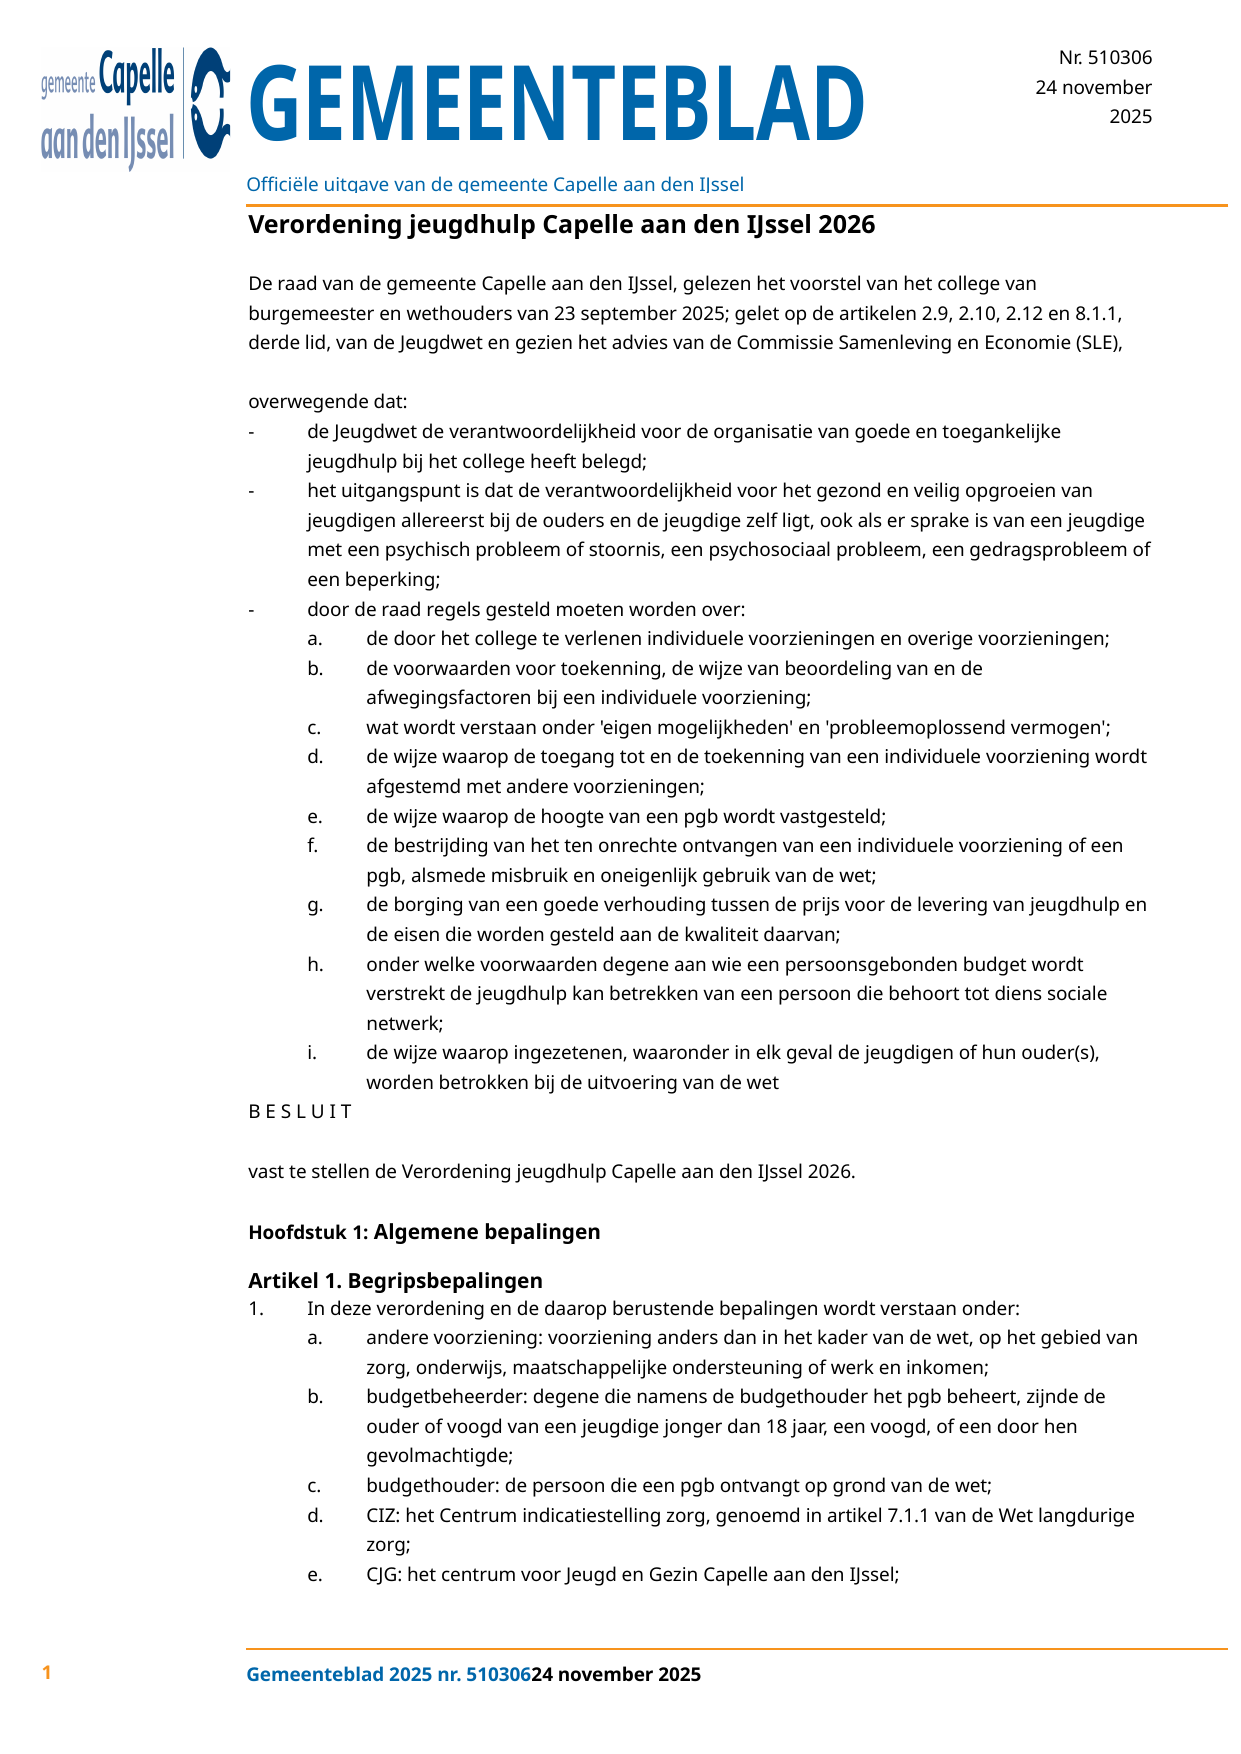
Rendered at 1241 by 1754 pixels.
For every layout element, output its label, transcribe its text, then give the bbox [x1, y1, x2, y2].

text Hoofdstuk 1: Algemene bepalingen [248, 1217, 1152, 1245]
list budgetbeheerder: degene die namens de budgethouder het pgb beheert, zijnde de ouder of voogd van een jeugdige jonger dan 18 jaar, een voogd, of een door hen gevolmachtigde; [307, 1383, 1152, 1468]
text Artikel 1. Begripsbepalingen [248, 1266, 1152, 1295]
list CIZ: het Centrum indicatiestelling zorg, genoemd in artikel 7.1.1 van de Wet langdurige zorg; [307, 1502, 1152, 1557]
list de voorwaarden voor toekenning, de wijze van beoordeling van en de afwegingsfactoren bij een individuele voorziening; [307, 655, 1152, 710]
text De raad van de gemeente Capelle aan den IJssel, gelezen het voorstel van het college van burgemeester en wethouders van 23 september 2025; gelet op de artikelen 2.9, 2.10, 2.12 en 8.1.1, derde lid, van de Jeugdwet en gezien het advies van de Commissie Samenleving en Economie (SLE), [248, 270, 1152, 355]
list de bestrijding van het ten onrechte ontvangen van een individuele voorziening of een pgb, alsmede misbruik en oneigenlijk gebruik van de wet; [307, 832, 1152, 888]
list het uitgangspunt is dat de verantwoordelijkheid voor het gezond en veilig opgroeien van jeugdigen allereerst bij de ouders en de jeugdige zelf ligt, ook als er sprake is van een jeugdige met een psychisch probleem of stoornis, een psychosociaal probleem, een gedragsprobleem of een beperking; [248, 477, 1152, 592]
text overwegende dat: [248, 389, 1152, 414]
text B E S L U I T [248, 1099, 1152, 1124]
text Verordening jeugdhulp Capelle aan den IJssel 2026 [248, 207, 1152, 241]
list andere voorziening: voorziening anders dan in het kader van de wet, op het gebied van zorg, onderwijs, maatschappelijke ondersteuning of werk en inkomen; [307, 1324, 1152, 1379]
list onder welke voorwaarden degene aan wie een persoonsgebonden budget wordt verstrekt de jeugdhulp kan betrekken van een persoon die behoort tot diens sociale netwerk; [307, 951, 1152, 1036]
list de wijze waarop ingezetenen, waaronder in elk geval de jeugdigen of hun ouder(s), worden betrokken bij de uitvoering van de wet [307, 1039, 1152, 1095]
list door de raad regels gesteld moeten worden over: [248, 596, 1152, 621]
picture [41, 47, 231, 172]
list de door het college te verlenen individuele voorzieningen en overige voorzieningen; [307, 625, 1152, 651]
list de borging van een goede verhouding tussen de prijs voor de levering van jeugdhulp en de eisen die worden gesteld aan de kwaliteit daarvan; [307, 892, 1152, 947]
list wat wordt verstaan onder 'eigen mogelijkheden' en 'probleemoplossend vermogen'; [307, 714, 1152, 740]
list budgethouder: de persoon die een pgb ontvangt op grond van de wet; [307, 1472, 1152, 1498]
list In deze verordening en de daarop berustende bepalingen wordt verstaan onder: [248, 1295, 1152, 1320]
text vast te stellen de Verordening jeugdhulp Capelle aan den IJssel 2026. [248, 1158, 1152, 1183]
list de Jeugdwet de verantwoordelijkheid voor de organisatie van goede en toegankelijke jeugdhulp bij het college heeft belegd; [248, 418, 1152, 473]
list CJG: het centrum voor Jeugd en Gezin Capelle aan den IJssel; [307, 1561, 1152, 1587]
list de wijze waarop de toegang tot en de toekenning van een individuele voorziening wordt afgestemd met andere voorzieningen; [307, 744, 1152, 799]
list de wijze waarop de hoogte van een pgb wordt vastgesteld; [307, 803, 1152, 828]
